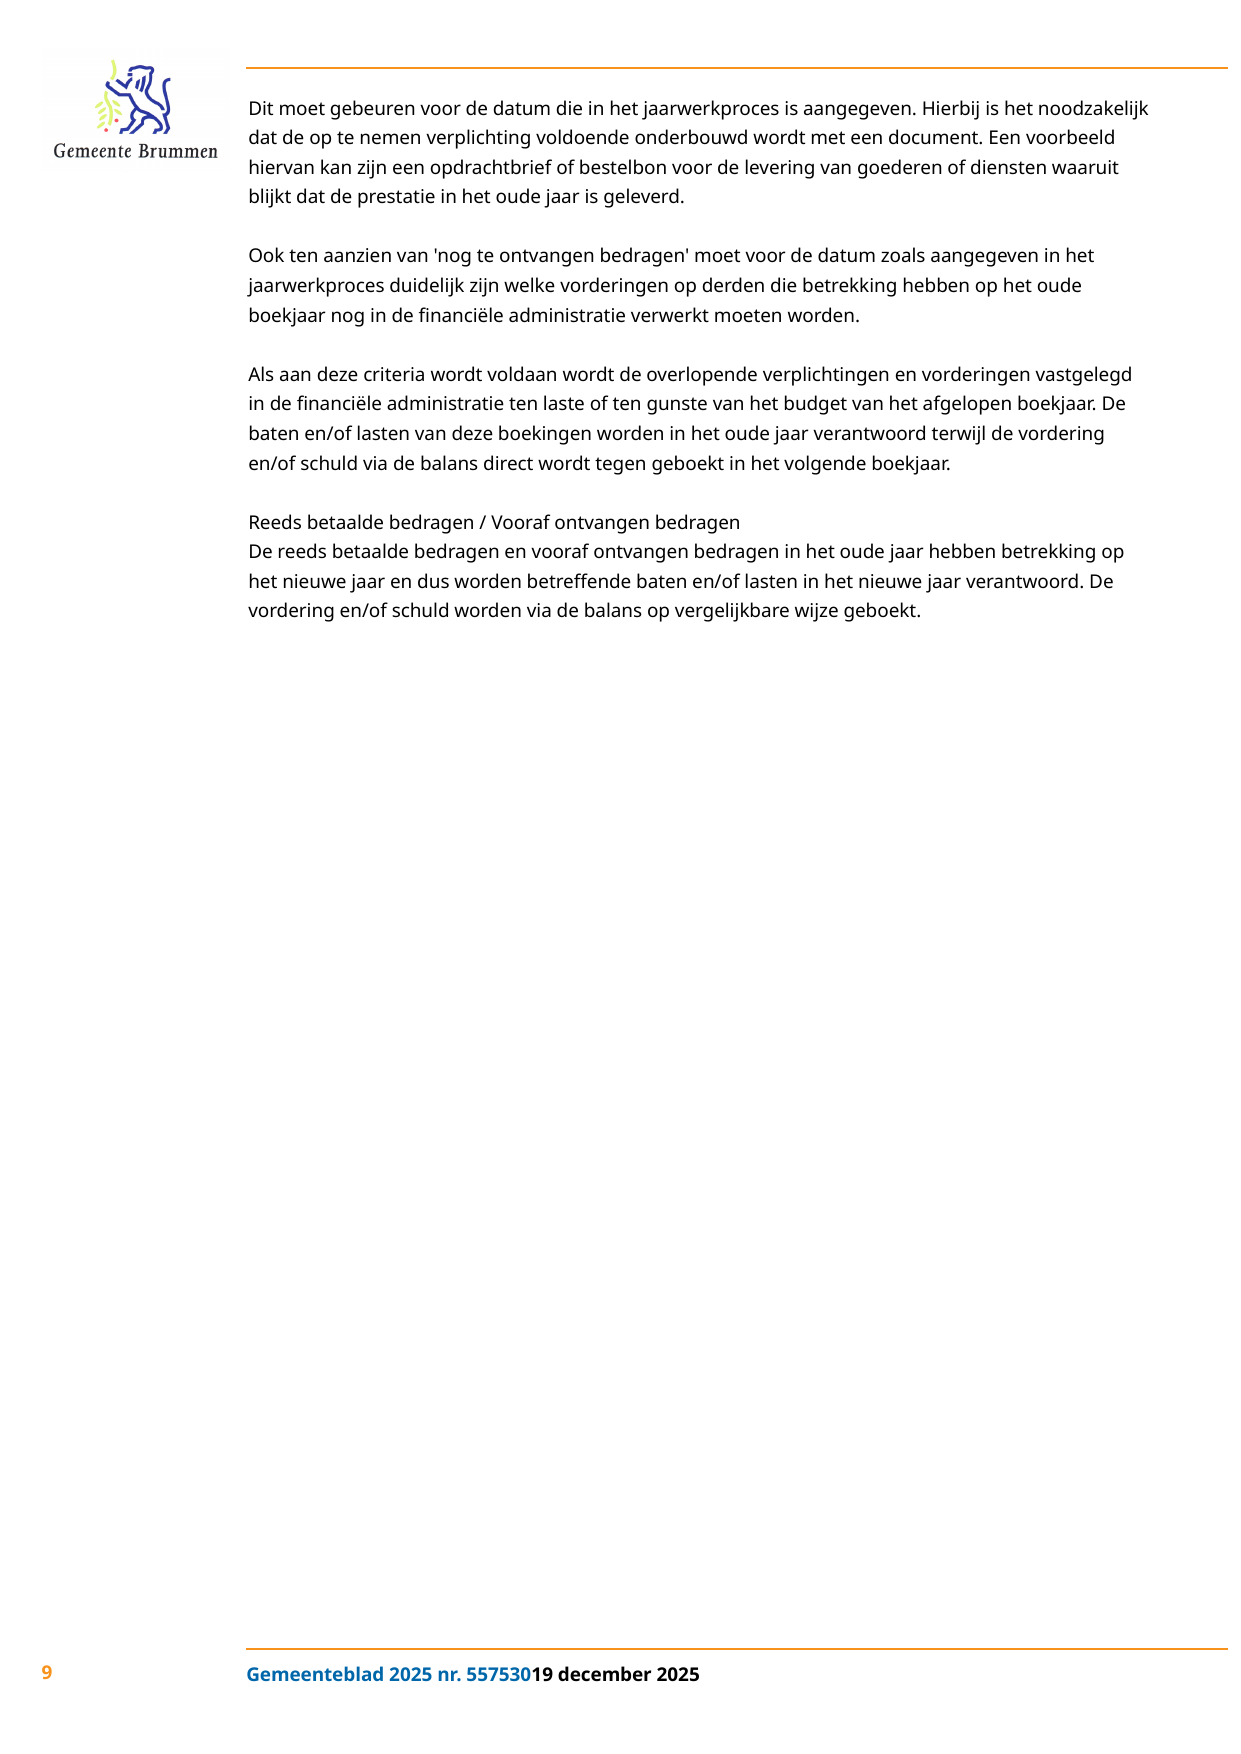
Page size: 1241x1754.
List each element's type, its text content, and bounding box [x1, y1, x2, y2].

text Ook ten aanzien van 'nog te ontvangen bedragen' moet voor de datum zoals aangegeven in het jaarwerkproces duidelijk zijn welke vorderingen op derden die betrekking hebben op het oude boekjaar nog in de financiële administratie verwerkt moeten worden. [248, 243, 1152, 328]
text De reeds betaalde bedragen en vooraf ontvangen bedragen in het oude jaar hebben betrekking op het nieuwe jaar en dus worden betreffende baten en/of lasten in het nieuwe jaar verantwoord. De vordering en/of schuld worden via de balans op vergelijkbare wijze geboekt. [248, 538, 1152, 623]
text Reeds betaalde bedragen / Vooraf ontvangen bedragen [248, 509, 1152, 535]
text Als aan deze criteria wordt voldaan wordt de overlopende verplichtingen en vorderingen vastgelegd in de financiële administratie ten laste of ten gunste van het budget van het afgelopen boekjaar. De baten en/of lasten van deze boekingen worden in het oude jaar verantwoord terwijl de vordering en/of schuld via de balans direct wordt tegen geboekt in het volgende boekjaar. [248, 361, 1152, 476]
text Dit moet gebeuren voor de datum die in het jaarwerkproces is aangegeven. Hierbij is het noodzakelijk dat de op te nemen verplichting voldoende onderbouwd wordt met een document. Een voorbeeld hiervan kan zijn een opdrachtbrief of bestelbon voor de levering van goederen of diensten waaruit blijkt dat de prestatie in het oude jaar is geleverd. [248, 95, 1152, 209]
picture [41, 47, 231, 172]
